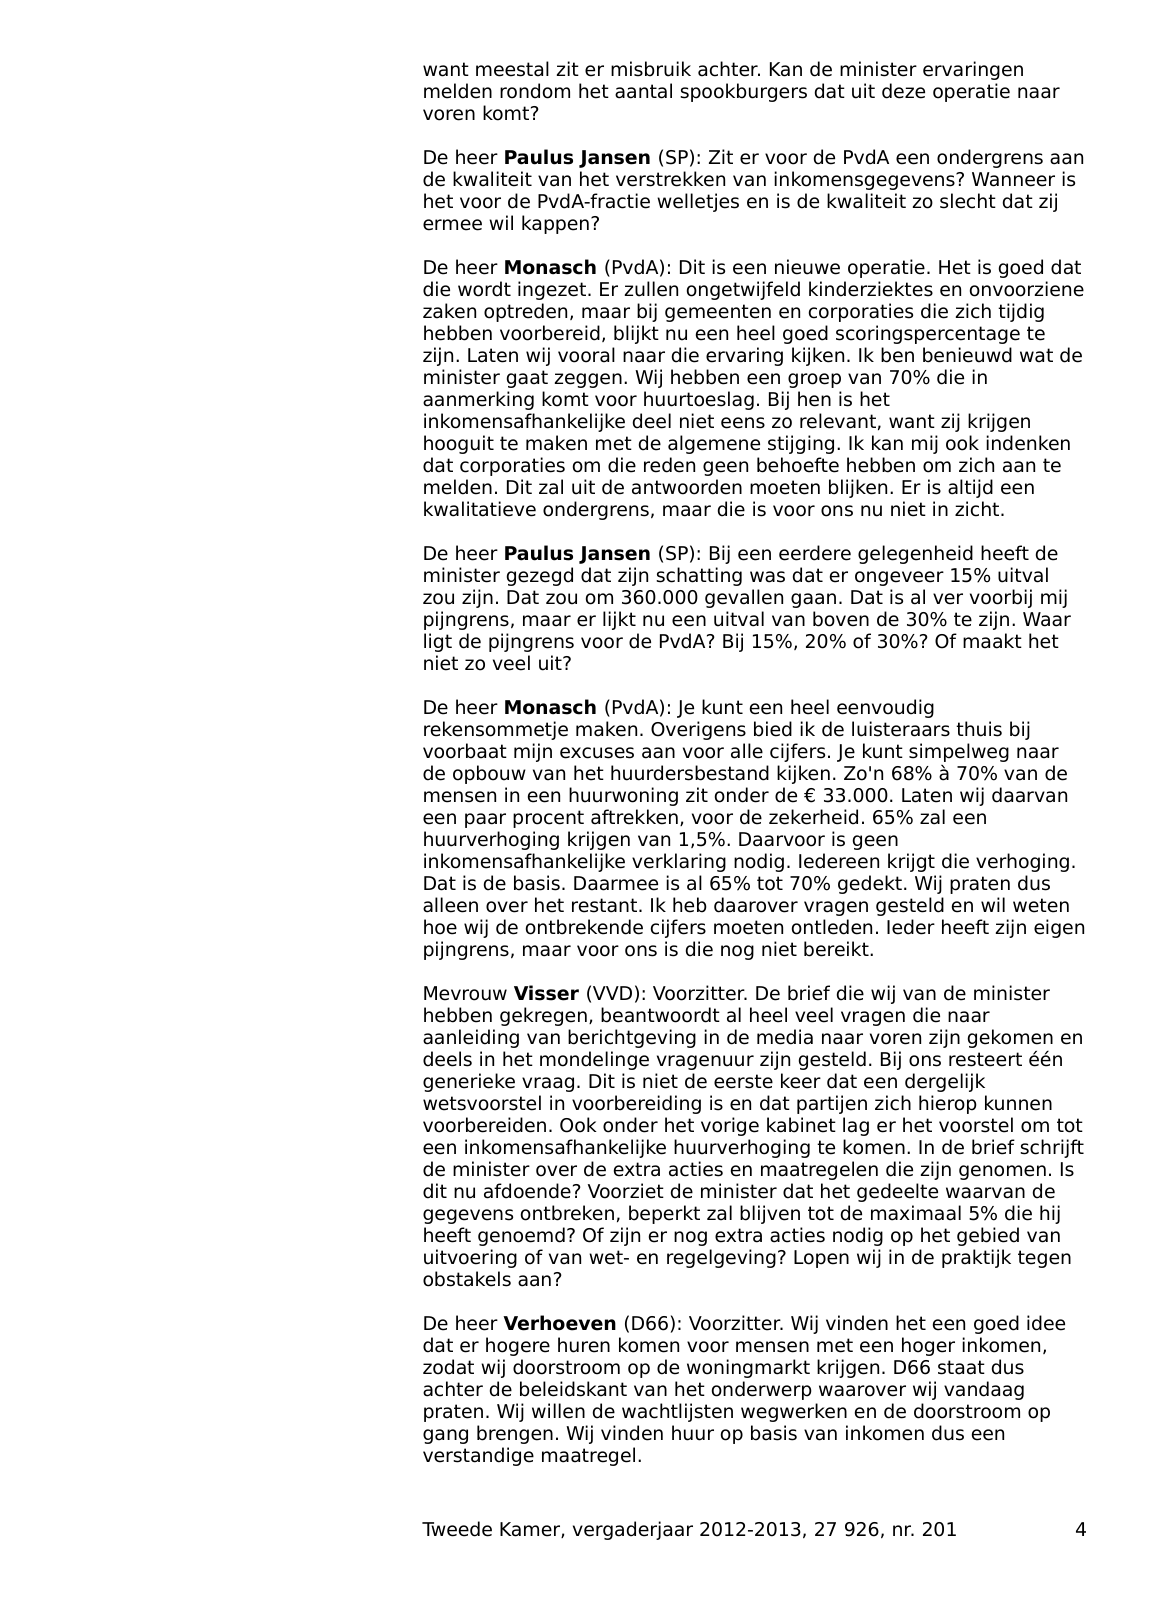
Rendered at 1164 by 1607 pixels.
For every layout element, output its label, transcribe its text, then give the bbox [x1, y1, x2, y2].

text Mevrouw Visser (VVD): Voorzitter. De brief die wij van de minister hebben gekregen, beantwoordt al heel veel vragen die naar aanleiding van berichtgeving in de media naar voren zijn gekomen en deels in het mondelinge vragenuur zijn gesteld. Bij ons resteert één generieke vraag. Dit is niet de eerste keer dat een dergelijk wetsvoorstel in voorbereiding is en dat partijen zich hierop kunnen voorbereiden. Ook onder het vorige kabinet lag er het voorstel om tot een inkomensafhankelijke huurverhoging te komen. In de brief schrijft de minister over de extra acties en maatregelen die zijn genomen. Is dit nu afdoende? Voorziet de minister dat het gedeelte waarvan de gegevens ontbreken, beperkt zal blijven tot de maximaal 5% die hij heeft genoemd? Of zijn er nog extra acties nodig op het gebied van uitvoering of van wet- en regelgeving? Lopen wij in de praktijk tegen obstakels aan? [422, 983, 1087, 1291]
text De heer Monasch (PvdA): Je kunt een heel eenvoudig rekensommetje maken. Overigens bied ik de luisteraars thuis bij voorbaat mijn excuses aan voor alle cijfers. Je kunt simpelweg naar de opbouw van het huurdersbestand kijken. Zo'n 68% à 70% van de mensen in een huurwoning zit onder de € 33.000. Laten wij daarvan een paar procent aftrekken, voor de zekerheid. 65% zal een huurverhoging krijgen van 1,5%. Daarvoor is geen inkomensafhankelijke verklaring nodig. Iedereen krijgt die verhoging. Dat is de basis. Daarmee is al 65% tot 70% gedekt. Wij praten dus alleen over het restant. Ik heb daarover vragen gesteld en wil weten hoe wij de ontbrekende cijfers moeten ontleden. Ieder heeft zijn eigen pijngrens, maar voor ons is die nog niet bereikt. [422, 697, 1087, 961]
text De heer Paulus Jansen (SP): Bij een eerdere gelegenheid heeft de minister gezegd dat zijn schatting was dat er ongeveer 15% uitval zou zijn. Dat zou om 360.000 gevallen gaan. Dat is al ver voorbij mij pijngrens, maar er lijkt nu een uitval van boven de 30% te zijn. Waar ligt de pijngrens voor de PvdA? Bij 15%, 20% of 30%? Of maakt het niet zo veel uit? [422, 543, 1087, 675]
text want meestal zit er misbruik achter. Kan de minister ervaringen melden rondom het aantal spookburgers dat uit deze operatie naar voren komt? [422, 59, 1087, 125]
text De heer Paulus Jansen (SP): Zit er voor de PvdA een ondergrens aan de kwaliteit van het verstrekken van inkomensgegevens? Wanneer is het voor de PvdA-fractie welletjes en is de kwaliteit zo slecht dat zij ermee wil kappen? [422, 147, 1087, 235]
text De heer Verhoeven (D66): Voorzitter. Wij vinden het een goed idee dat er hogere huren komen voor mensen met een hoger inkomen, zodat wij doorstroom op de woningmarkt krijgen. D66 staat dus achter de beleidskant van het onderwerp waarover wij vandaag praten. Wij willen de wachtlijsten wegwerken en de doorstroom op gang brengen. Wij vinden huur op basis van inkomen dus een verstandige maatregel. [422, 1313, 1087, 1467]
text De heer Monasch (PvdA): Dit is een nieuwe operatie. Het is goed dat die wordt ingezet. Er zullen ongetwijfeld kinderziektes en onvoorziene zaken optreden, maar bij gemeenten en corporaties die zich tijdig hebben voorbereid, blijkt nu een heel goed scoringspercentage te zijn. Laten wij vooral naar die ervaring kijken. Ik ben benieuwd wat de minister gaat zeggen. Wij hebben een groep van 70% die in aanmerking komt voor huurtoeslag. Bij hen is het inkomensafhankelijke deel niet eens zo relevant, want zij krijgen hooguit te maken met de algemene stijging. Ik kan mij ook indenken dat corporaties om die reden geen behoefte hebben om zich aan te melden. Dit zal uit de antwoorden moeten blijken. Er is altijd een kwalitatieve ondergrens, maar die is voor ons nu niet in zicht. [422, 257, 1087, 521]
